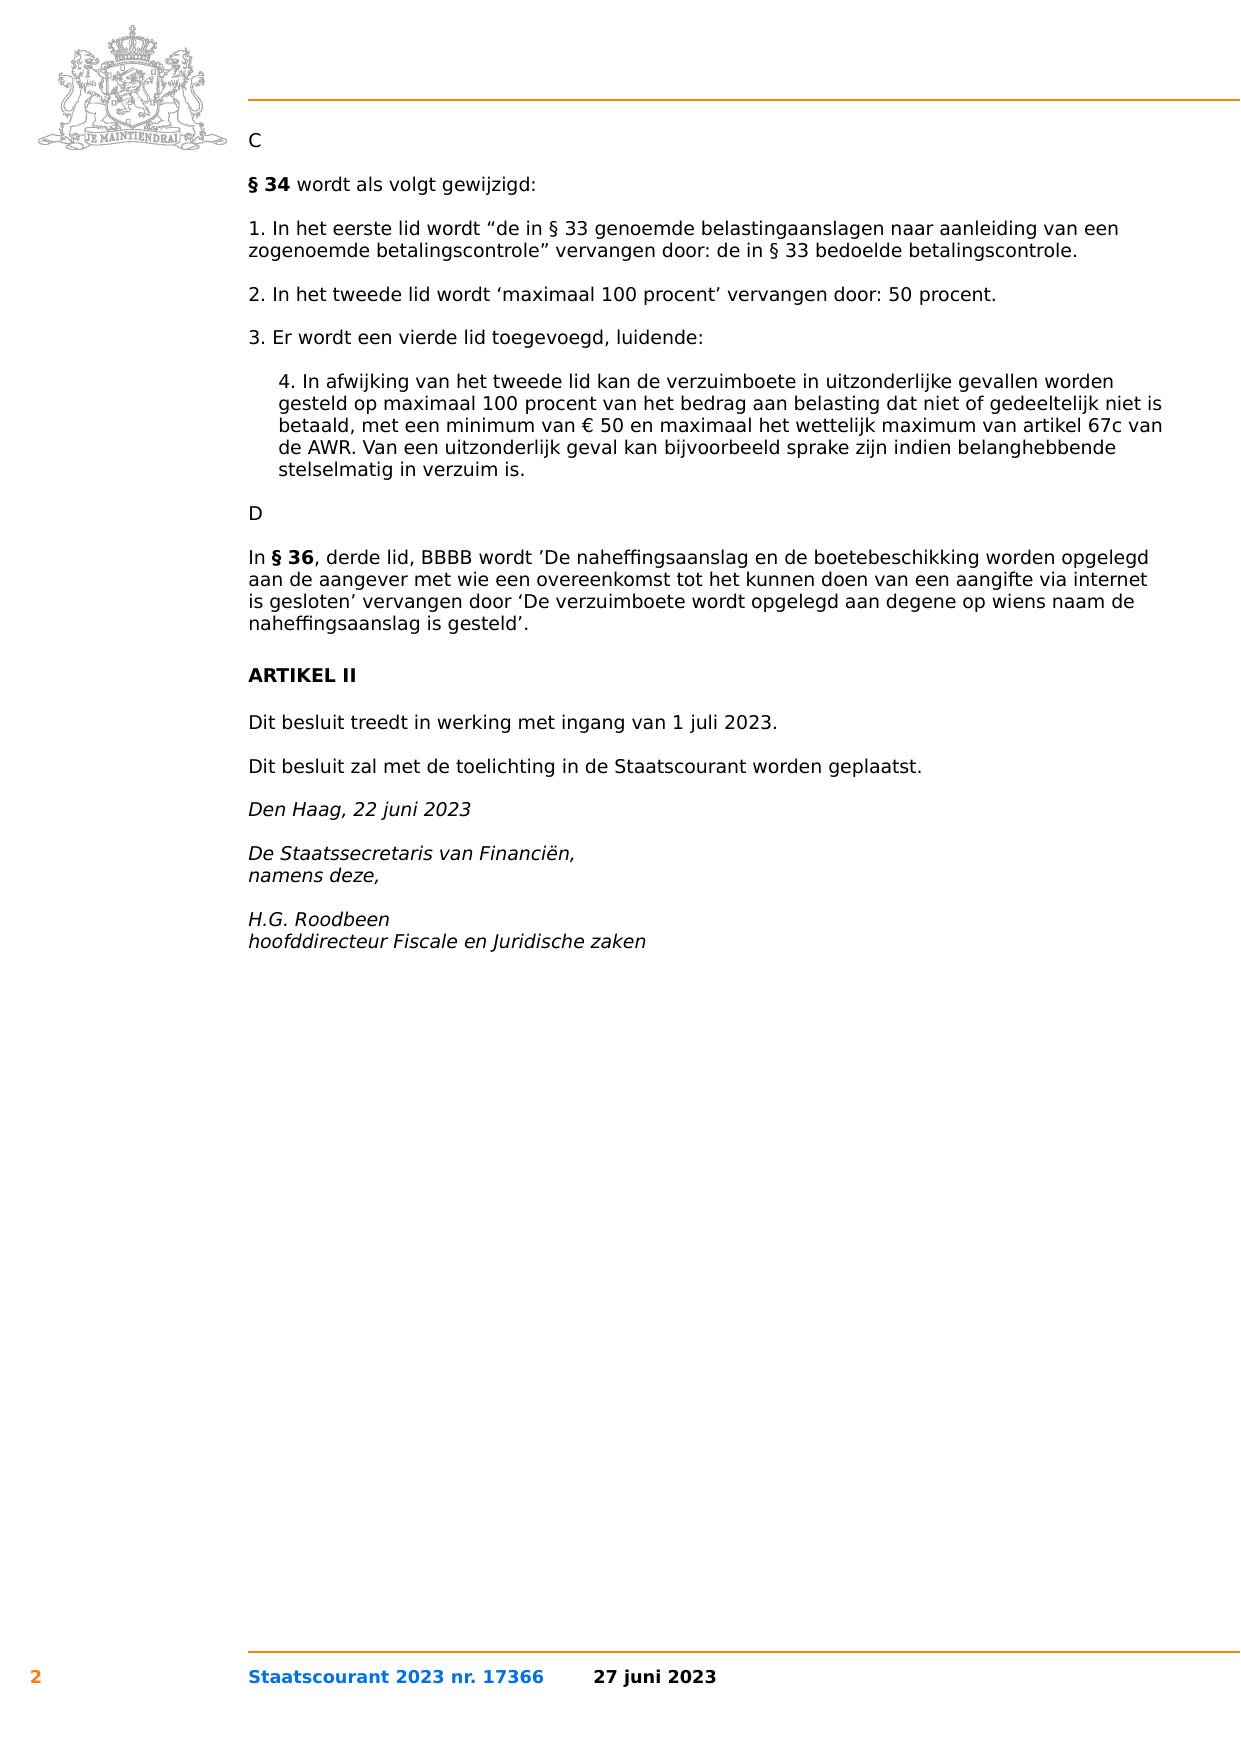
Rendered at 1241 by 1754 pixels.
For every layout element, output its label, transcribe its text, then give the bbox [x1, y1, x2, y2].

text 4. In afwijking van het tweede lid kan de verzuimboete in uitzonderlijke gevallen worden gesteld op maximaal 100 procent van het bedrag aan belasting dat niet of gedeeltelijk niet is betaald, met een minimum van € 50 en maximaal het wettelijk maximum van artikel 67c van de AWR. Van een uitzonderlijk geval kan bijvoorbeeld sprake zijn indien belanghebbende stelselmatig in verzuim is. [278, 371, 1163, 481]
text De Staatssecretaris van Financiën, namens deze, H.G. Roodbeen hoofddirecteur Fiscale en Juridische zaken [248, 843, 1163, 953]
text Dit besluit zal met de toelichting in de Staatscourant worden geplaatst. [248, 756, 1163, 777]
text § 34 wordt als volgt gewijzigd: [248, 174, 1163, 196]
text 2. In het tweede lid wordt ‘maximaal 100 procent’ vervangen door: 50 procent. [248, 283, 1163, 305]
text D [248, 503, 1163, 525]
text 1. In het eerste lid wordt “de in § 33 genoemde belastingaanslagen naar aanleiding van een zogenoemde betalingscontrole” vervangen door: de in § 33 bedoelde betalingscontrole. [248, 218, 1163, 262]
subtitle ARTIKEL II [248, 665, 1163, 687]
text Den Haag, 22 juni 2023 [248, 799, 1163, 821]
text Dit besluit treedt in werking met ingang van 1 juli 2023. [248, 712, 1163, 734]
text 3. Er wordt een vierde lid toegevoegd, luidende: [248, 327, 1163, 349]
picture [38, 25, 227, 150]
text C [248, 130, 1163, 152]
text In § 36, derde lid, BBBB wordt ’De naheffingsaanslag en de boetebeschikking worden opgelegd aan de aangever met wie een overeenkomst tot het kunnen doen van een aangifte via internet is gesloten’ vervangen door ‘De verzuimboete wordt opgelegd aan degene op wiens naam de naheffingsaanslag is gesteld’. [248, 547, 1163, 635]
